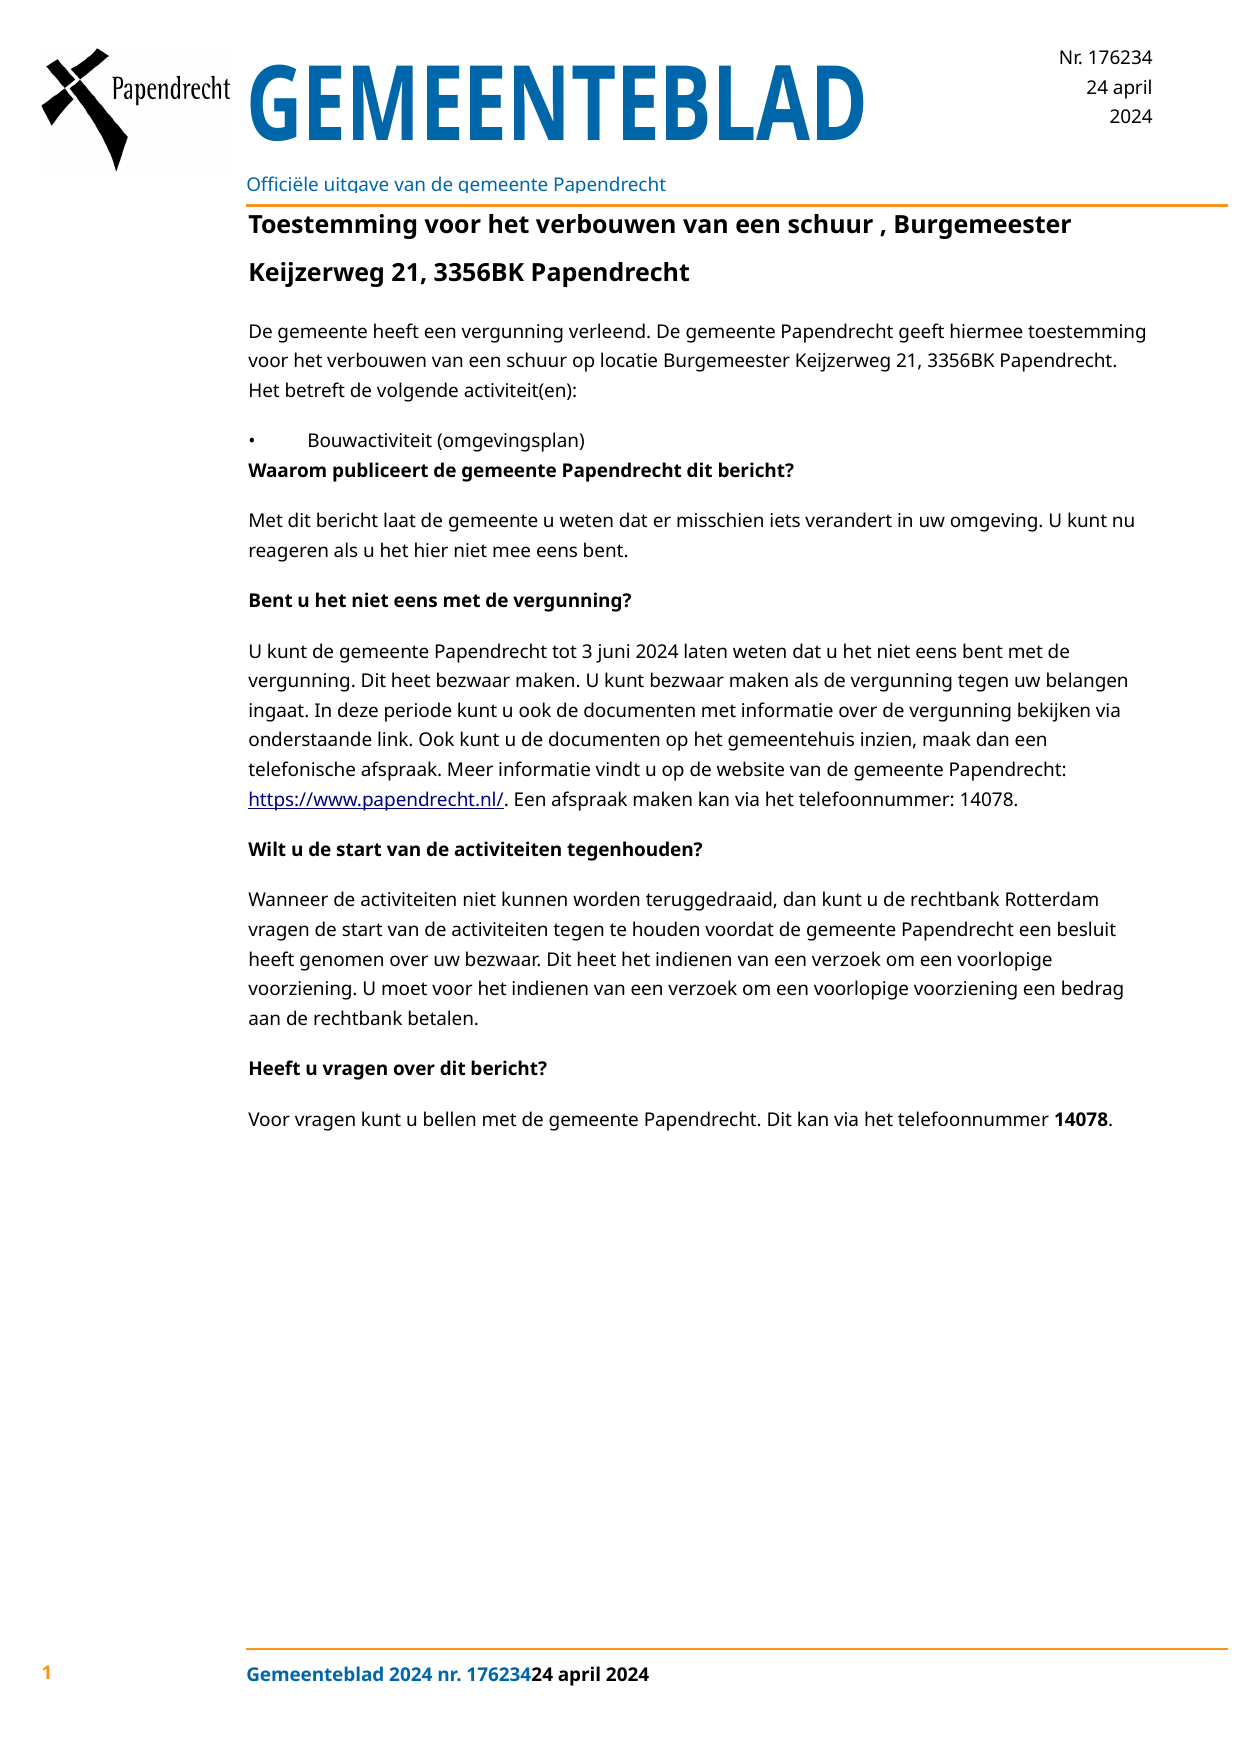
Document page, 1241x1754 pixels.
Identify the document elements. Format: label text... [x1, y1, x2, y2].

text Toestemming voor het verbouwen van een schuur , Burgemeester Keijzerweg 21, 3356BK Papendrecht [248, 207, 1152, 288]
text De gemeente heeft een vergunning verleend. De gemeente Papendrecht geeft hiermee toestemming voor het verbouwen van een schuur op locatie Burgemeester Keijzerweg 21, 3356BK Papendrecht. Het betreft de volgende activiteit(en): [248, 318, 1152, 403]
text Waarom publiceert de gemeente Papendrecht dit bericht? [248, 457, 1152, 483]
text Voor vragen kunt u bellen met de gemeente Papendrecht. Dit kan via het telefoonnummer 14078. [248, 1106, 1152, 1132]
picture [41, 47, 231, 172]
text Heeft u vragen over dit bericht? [248, 1055, 1152, 1081]
text Wilt u de start van de activiteiten tegenhouden? [248, 836, 1152, 862]
text Bent u het niet eens met de vergunning? [248, 587, 1152, 613]
text U kunt de gemeente Papendrecht tot 3 juni 2024 laten weten dat u het niet eens bent met de vergunning. Dit heet bezwaar maken. U kunt bezwaar maken als de vergunning tegen uw belangen ingaat. In deze periode kunt u ook de documenten met informatie over de vergunning bekijken via onderstaande link. Ook kunt u de documenten op het gemeentehuis inzien, maak dan een telefonische afspraak. Meer informatie vindt u op de website van de gemeente Papendrecht: https://www.papendrecht.nl/. Een afspraak maken kan via het telefoonnummer: 14078. [248, 638, 1152, 812]
list Bouwactiviteit (omgevingsplan) [248, 427, 1152, 453]
text Met dit bericht laat de gemeente u weten dat er misschien iets verandert in uw omgeving. U kunt nu reageren als u het hier niet mee eens bent. [248, 507, 1152, 563]
text Wanneer de activiteiten niet kunnen worden teruggedraaid, dan kunt u de rechtbank Rotterdam vragen de start van de activiteiten tegen te houden voordat de gemeente Papendrecht een besluit heeft genomen over uw bezwaar. Dit heet het indienen van een verzoek om een voorlopige voorziening. U moet voor het indienen van een verzoek om een voorlopige voorziening een bedrag aan de rechtbank betalen. [248, 887, 1152, 1031]
